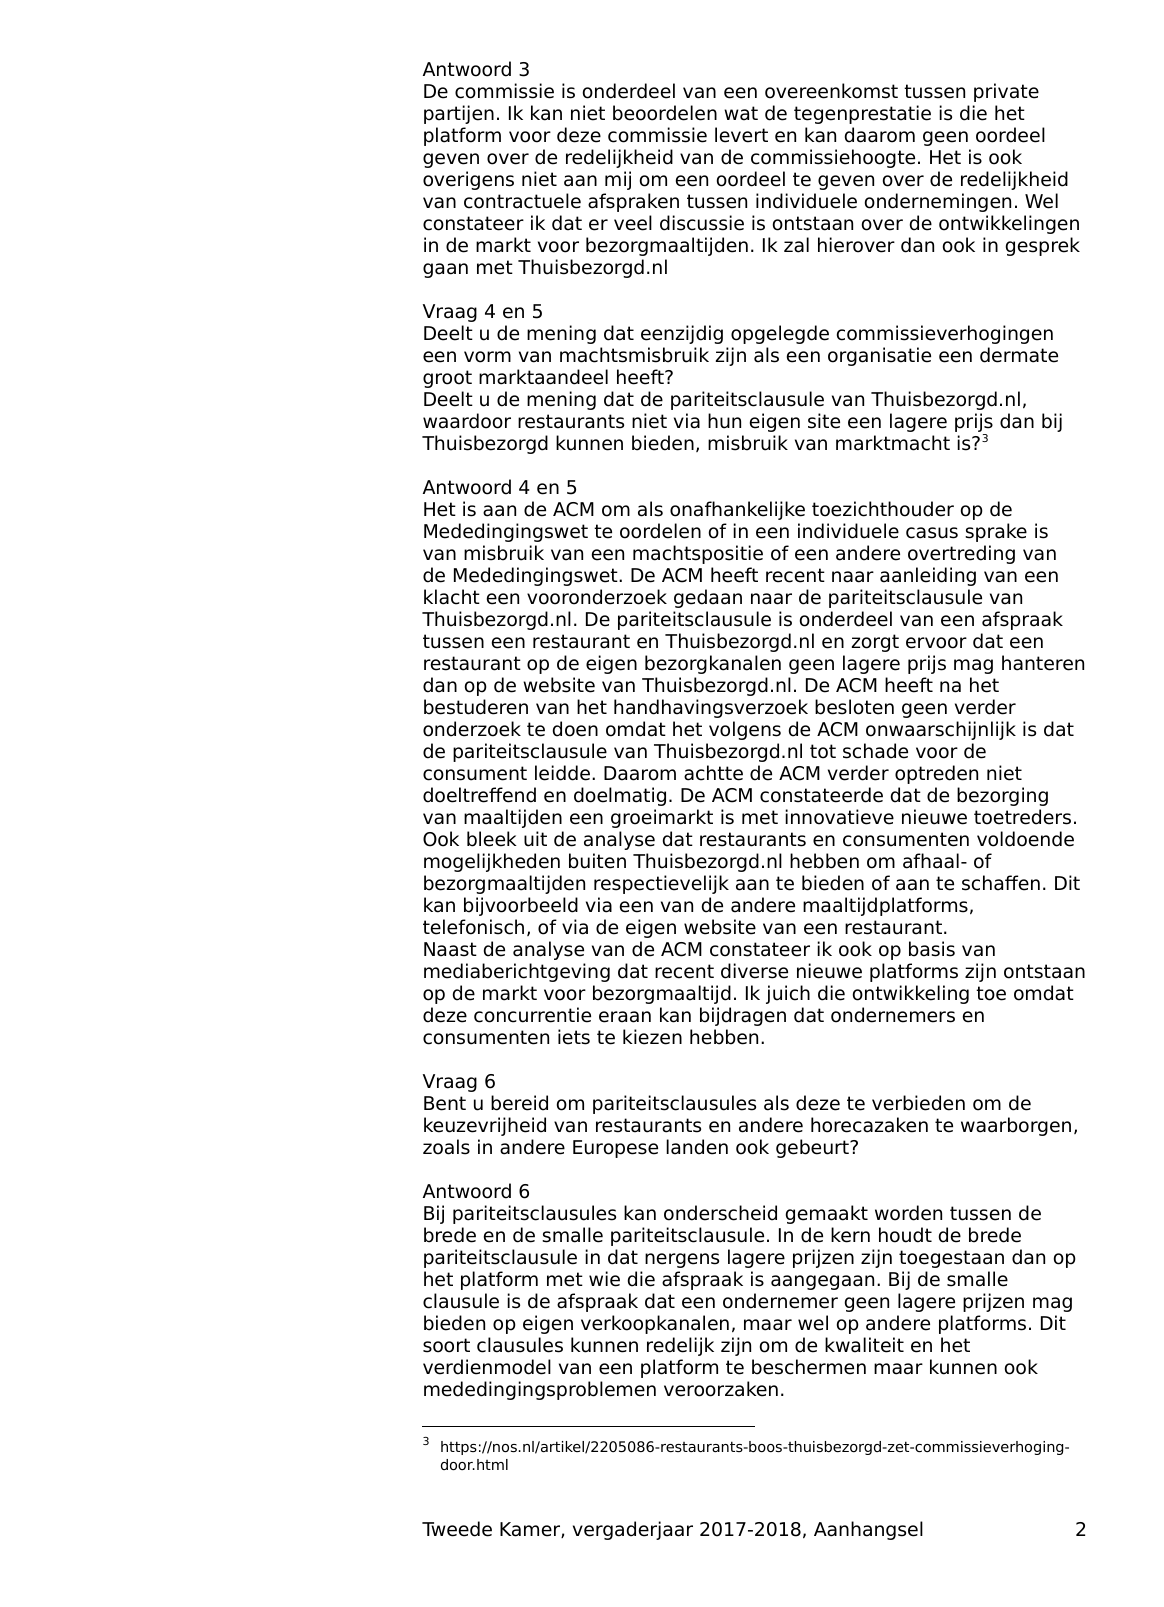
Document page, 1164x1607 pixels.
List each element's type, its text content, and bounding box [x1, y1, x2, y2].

text Antwoord 3 [422, 59, 1087, 81]
text Naast de analyse van de ACM constateer ik ook op basis van mediaberichtgeving dat recent diverse nieuwe platforms zijn ontstaan op de markt voor bezorgmaaltijd. Ik juich die ontwikkeling toe omdat deze concurrentie eraan kan bijdragen dat ondernemers en consumenten iets te kiezen hebben. [422, 939, 1087, 1048]
text Vraag 6 [422, 1071, 1087, 1093]
text Vraag 4 en 5 [422, 301, 1087, 323]
text Het is aan de ACM om als onafhankelijke toezichthouder op de Mededingingswet te oordelen of in een individuele casus sprake is van misbruik van een machtspositie of een andere overtreding van de Mededingingswet. De ACM heeft recent naar aanleiding van een klacht een vooronderzoek gedaan naar de pariteitsclausule van Thuisbezorgd.nl. De pariteitsclausule is onderdeel van een afspraak tussen een restaurant en Thuisbezorgd.nl en zorgt ervoor dat een restaurant op de eigen bezorgkanalen geen lagere prijs mag hanteren dan op de website van Thuisbezorgd.nl. De ACM heeft na het bestuderen van het handhavingsverzoek besloten geen verder onderzoek te doen omdat het volgens de ACM onwaarschijnlijk is dat de pariteitsclausule van Thuisbezorgd.nl tot schade voor de consument leidde. Daarom achtte de ACM verder optreden niet doeltreffend en doelmatig. De ACM constateerde dat de bezorging van maaltijden een groeimarkt is met innovatieve nieuwe toetreders. Ook bleek uit de analyse dat restaurants en consumenten voldoende mogelijkheden buiten Thuisbezorgd.nl hebben om afhaal- of bezorgmaaltijden respectievelijk aan te bieden of aan te schaffen. Dit kan bijvoorbeeld via een van de andere maaltijdplatforms, telefonisch, of via de eigen website van een restaurant. [422, 499, 1087, 939]
text Antwoord 4 en 5 [422, 477, 1087, 499]
text Deelt u de mening dat de pariteitsclausule van Thuisbezorgd.nl, waardoor restaurants niet via hun eigen site een lagere prijs dan bij Thuisbezorgd kunnen bieden, misbruik van marktmacht is? [422, 389, 1087, 455]
text https://nos.nl/artikel/2205086-restaurants-boos-thuisbezorgd-zet-commissieverhoging-door.html [422, 1435, 1087, 1474]
text Deelt u de mening dat eenzijdig opgelegde commissieverhogingen een vorm van machtsmisbruik zijn als een organisatie een dermate groot marktaandeel heeft? [422, 323, 1087, 389]
text Bent u bereid om pariteitsclausules als deze te verbieden om de keuzevrijheid van restaurants en andere horecazaken te waarborgen, zoals in andere Europese landen ook gebeurt? [422, 1093, 1087, 1159]
text De commissie is onderdeel van een overeenkomst tussen private partijen. Ik kan niet beoordelen wat de tegenprestatie is die het platform voor deze commissie levert en kan daarom geen oordeel geven over de redelijkheid van de commissiehoogte. Het is ook overigens niet aan mij om een oordeel te geven over de redelijkheid van contractuele afspraken tussen individuele ondernemingen. Wel constateer ik dat er veel discussie is ontstaan over de ontwikkelingen in de markt voor bezorgmaaltijden. Ik zal hierover dan ook in gesprek gaan met Thuisbezorgd.nl [422, 81, 1087, 279]
text Antwoord 6 [422, 1181, 1087, 1203]
text Bij pariteitsclausules kan onderscheid gemaakt worden tussen de brede en de smalle pariteitsclausule. In de kern houdt de brede pariteitsclausule in dat nergens lagere prijzen zijn toegestaan dan op het platform met wie die afspraak is aangegaan. Bij de smalle clausule is de afspraak dat een ondernemer geen lagere prijzen mag bieden op eigen verkoopkanalen, maar wel op andere platforms. Dit soort clausules kunnen redelijk zijn om de kwaliteit en het verdienmodel van een platform te beschermen maar kunnen ook mededingingsproblemen veroorzaken. [422, 1203, 1087, 1401]
